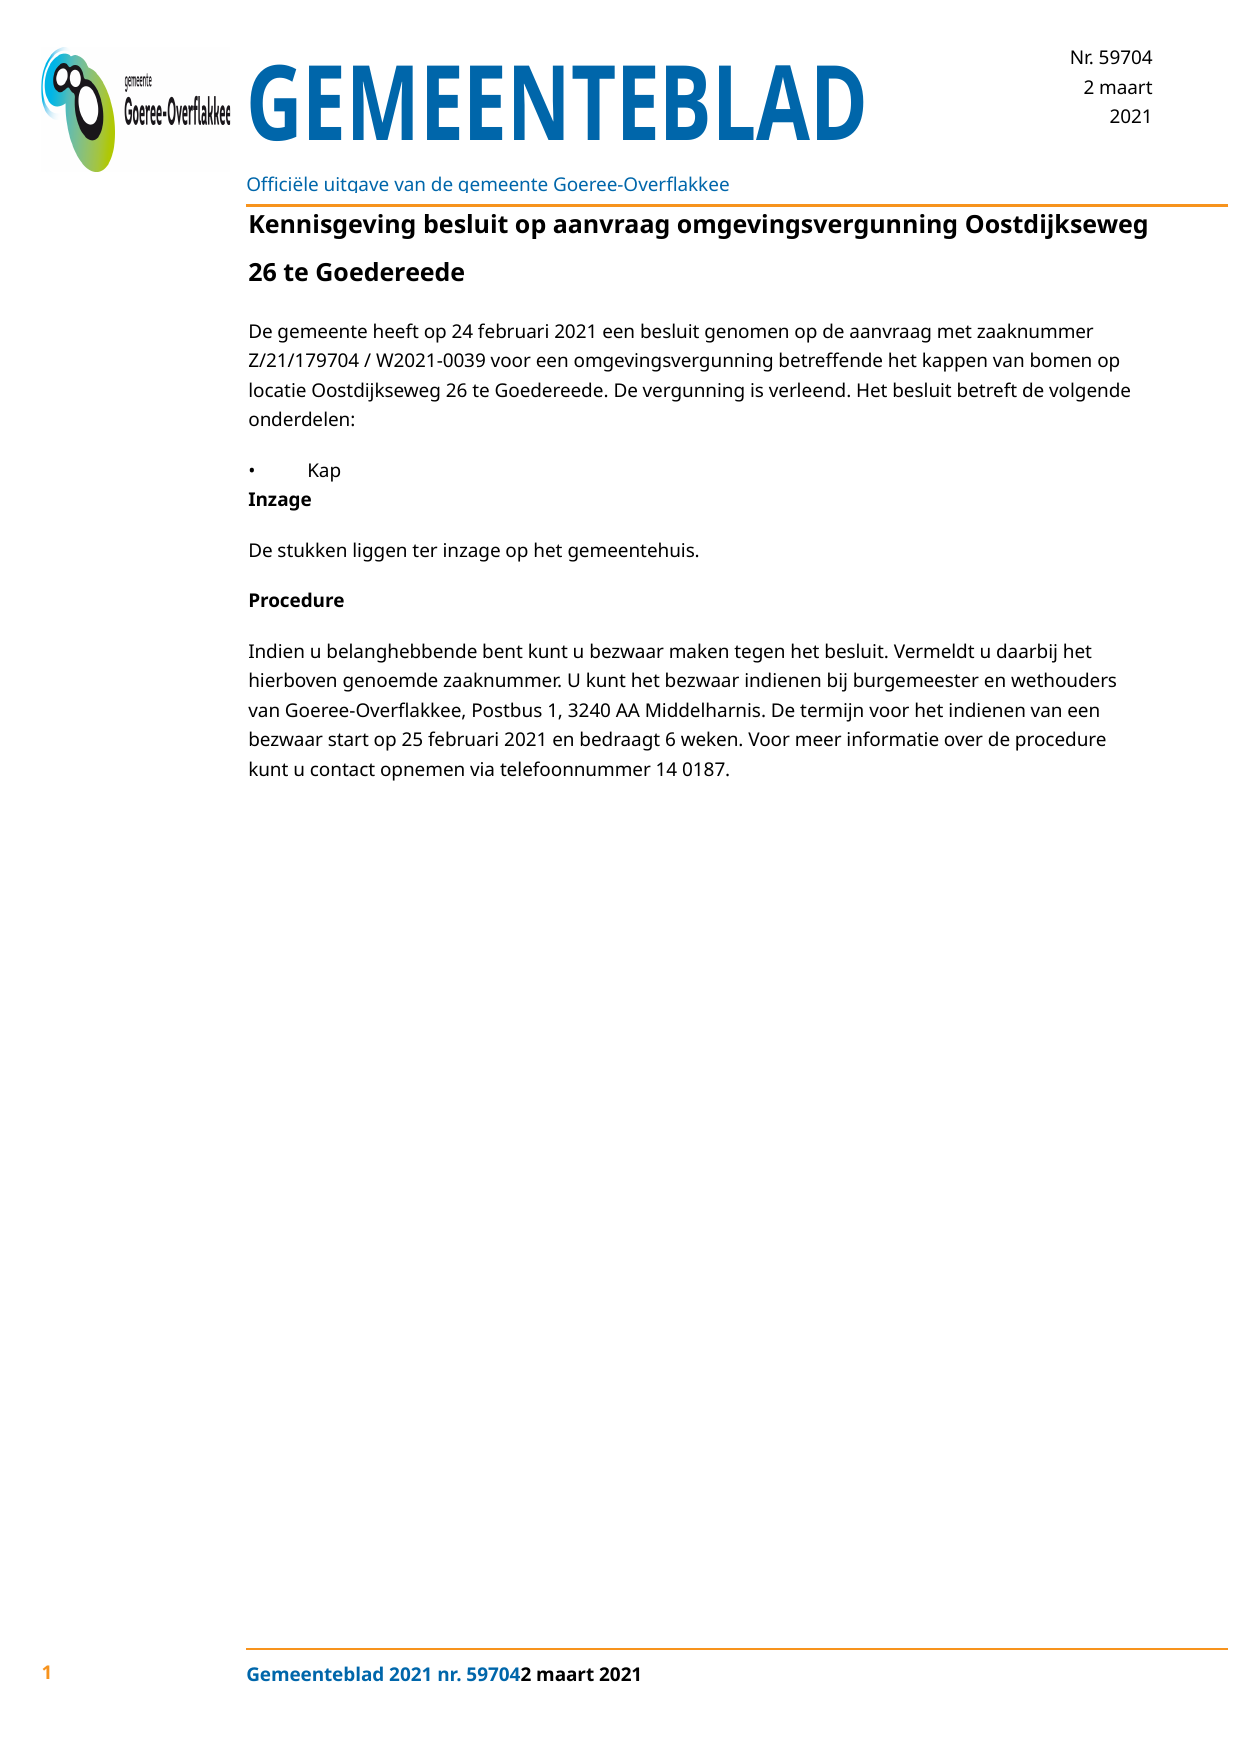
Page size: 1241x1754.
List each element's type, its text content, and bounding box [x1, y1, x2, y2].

text De gemeente heeft op 24 februari 2021 een besluit genomen op de aanvraag met zaaknummer Z/21/179704 / W2021-0039 voor een omgevingsvergunning betreffende het kappen van bomen op locatie Oostdijkseweg 26 te Goedereede. De vergunning is verleend. Het besluit betreft de volgende onderdelen: [248, 318, 1152, 432]
text Inzage [248, 487, 1152, 512]
text Procedure [248, 587, 1152, 613]
text De stukken liggen ter inzage op het gemeentehuis. [248, 537, 1152, 563]
text Kennisgeving besluit op aanvraag omgevingsvergunning Oostdijkseweg 26 te Goedereede [248, 207, 1152, 288]
text Indien u belanghebbende bent kunt u bezwaar maken tegen het besluit. Vermeldt u daarbij het hierboven genoemde zaaknummer. U kunt het bezwaar indienen bij burgemeester en wethouders van Goeree-Overflakkee, Postbus 1, 3240 AA Middelharnis. De termijn voor het indienen van een bezwaar start op 25 februari 2021 en bedraagt 6 weken. Voor meer informatie over de procedure kunt u contact opnemen via telefoonnummer 14 0187. [248, 638, 1152, 782]
picture [41, 47, 231, 172]
list Kap [248, 457, 1152, 483]
